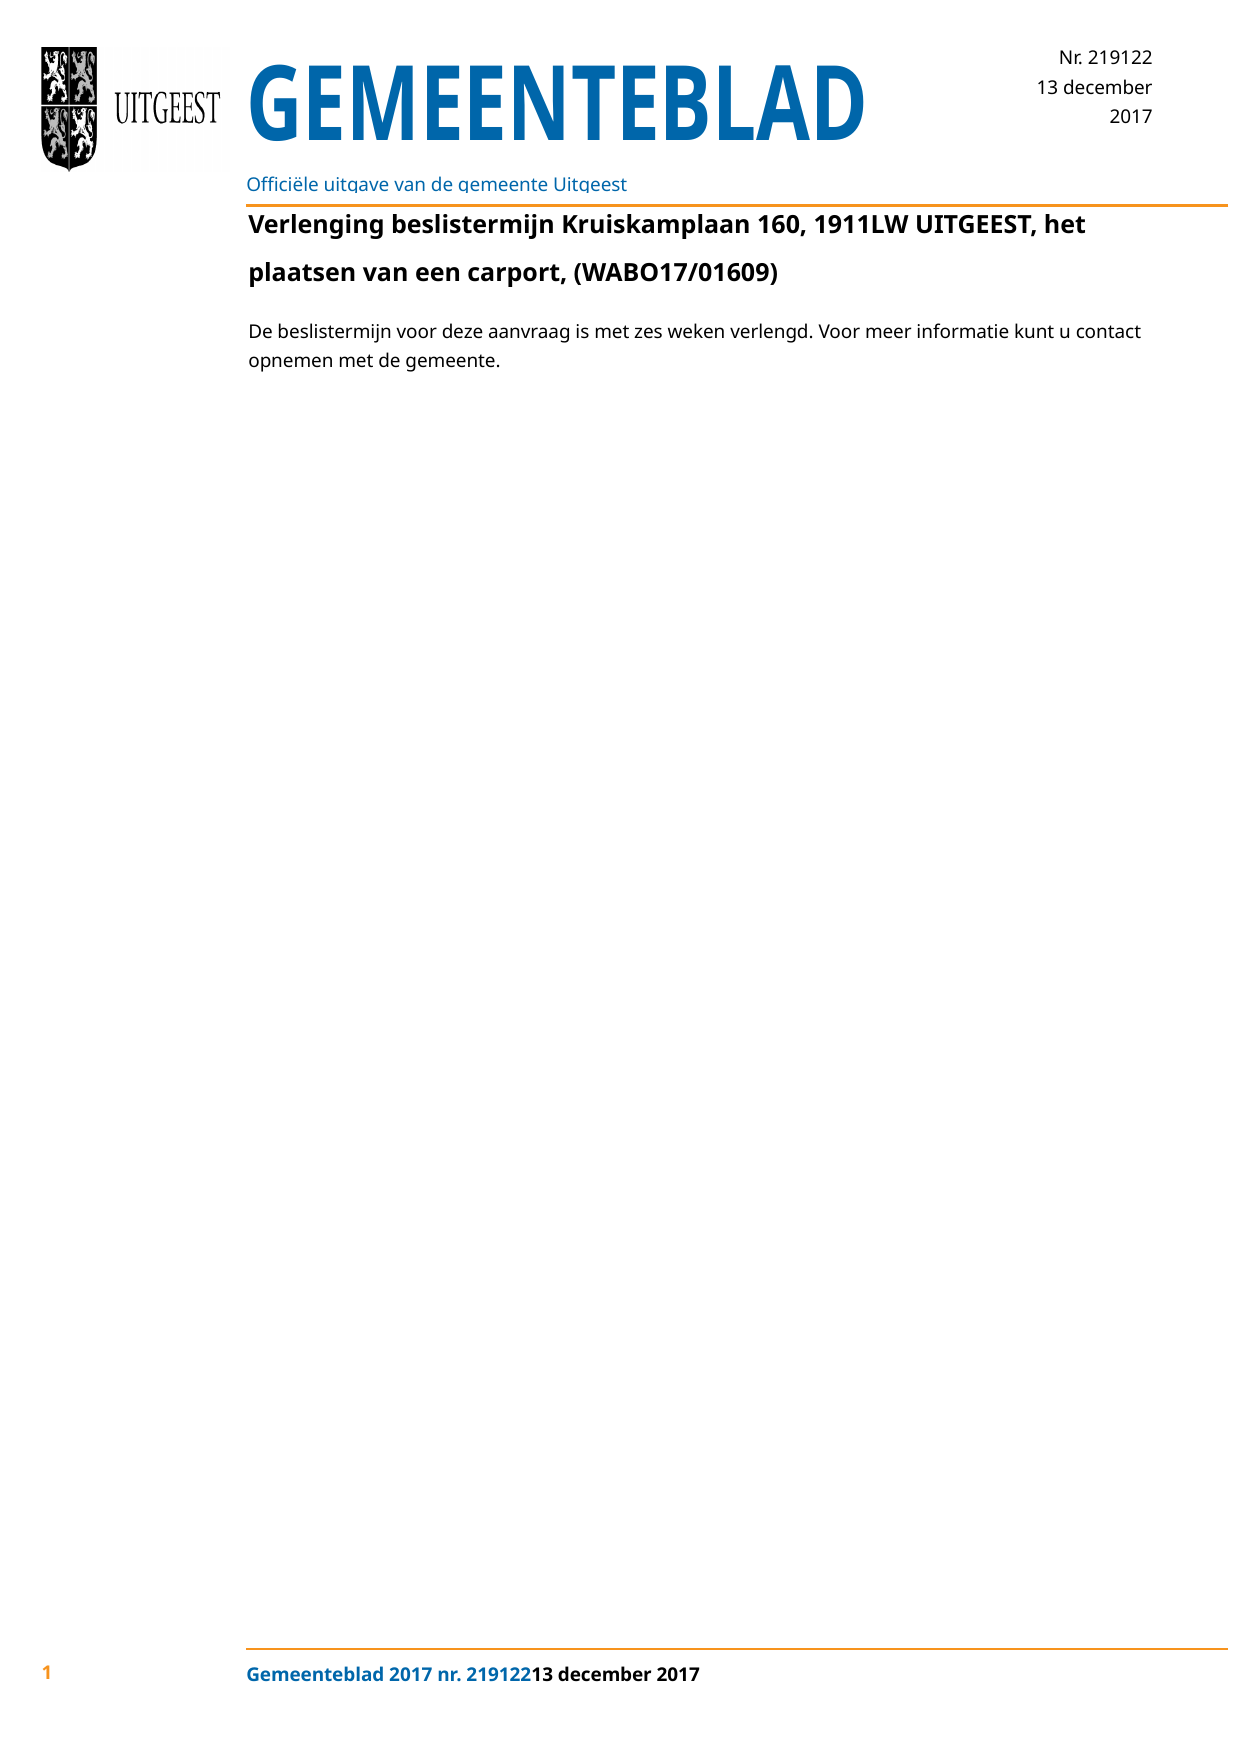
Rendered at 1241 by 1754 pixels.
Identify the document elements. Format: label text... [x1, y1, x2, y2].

picture [41, 47, 231, 172]
text Verlenging beslistermijn Kruiskamplaan 160, 1911LW UITGEEST, het plaatsen van een carport, (WABO17/01609) [248, 207, 1152, 288]
text De beslistermijn voor deze aanvraag is met zes weken verlengd. Voor meer informatie kunt u contact opnemen met de gemeente. [248, 318, 1152, 373]
